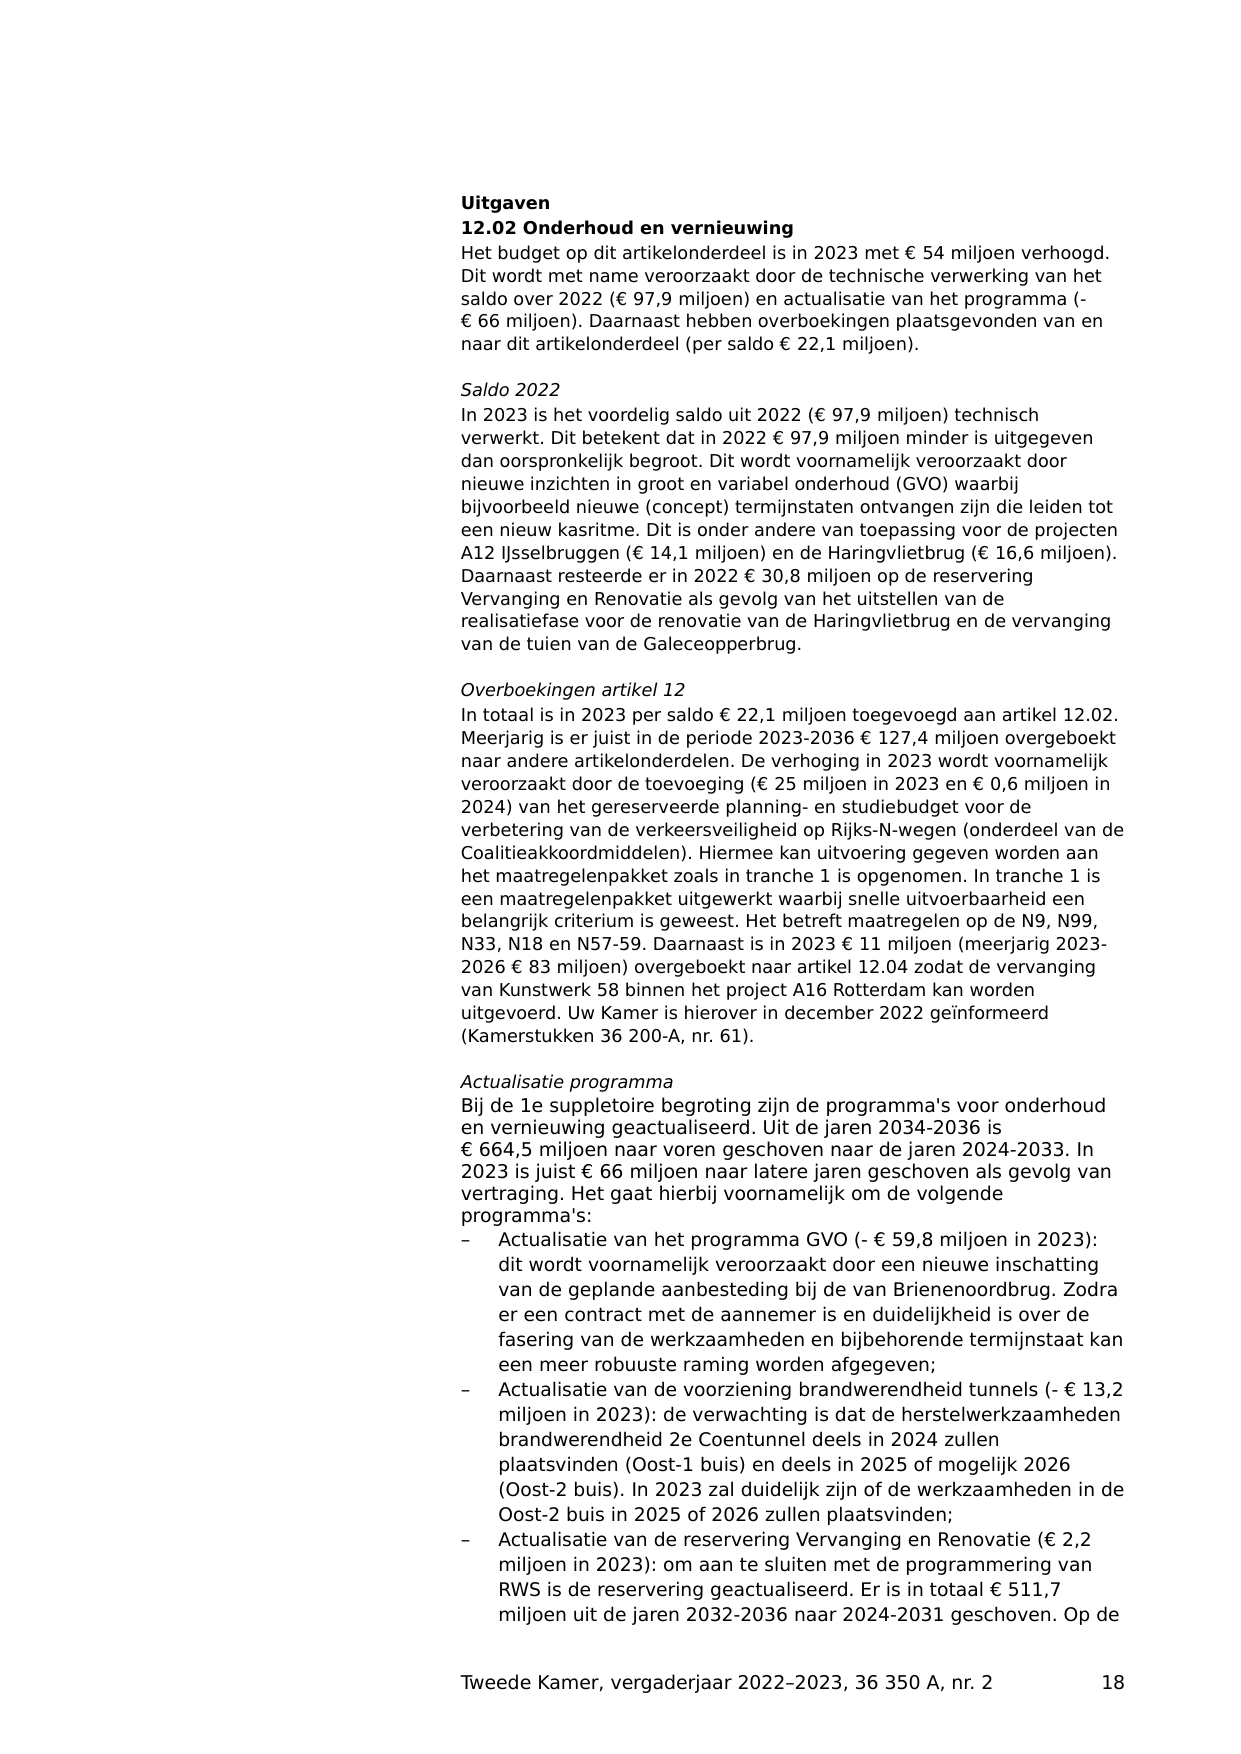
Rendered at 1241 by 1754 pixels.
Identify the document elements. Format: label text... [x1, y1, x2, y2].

list Actualisatie van de voorziening brandwerendheid tunnels (- € 13,2 miljoen in 2023): de verwachting is dat de herstelwerkzaamheden brandwerendheid 2e Coentunnel deels in 2024 zullen plaatsvinden (Oost-1 buis) en deels in 2025 of mogelijk 2026 (Oost-2 buis). In 2023 zal duidelijk zijn of de werkzaamheden in de Oost-2 buis in 2025 of 2026 zullen plaatsvinden; [461, 1377, 1125, 1527]
text In totaal is in 2023 per saldo € 22,1 miljoen toegevoegd aan artikel 12.02. Meerjarig is er juist in de periode 2023-2036 € 127,4 miljoen overgeboekt naar andere artikelonderdelen. De verhoging in 2023 wordt voornamelijk veroorzaakt door de toevoeging (€ 25 miljoen in 2023 en € 0,6 miljoen in 2024) van het gereserveerde planning- en studiebudget voor de verbetering van de verkeersveiligheid op Rijks-N-wegen (onderdeel van de Coalitieakkoordmiddelen). Hiermee kan uitvoering gegeven worden aan het maatregelenpakket zoals in tranche 1 is opgenomen. In tranche 1 is een maatregelenpakket uitgewerkt waarbij snelle uitvoerbaarheid een belangrijk criterium is geweest. Het betreft maatregelen op de N9, N99, N33, N18 en N57-59. Daarnaast is in 2023 € 11 miljoen (meerjarig 2023-2026 € 83 miljoen) overgeboekt naar artikel 12.04 zodat de vervanging van Kunstwerk 58 binnen het project A16 Rotterdam kan worden uitgevoerd. Uw Kamer is hierover in december 2022 geïnformeerd (Kamerstukken 36 200-A, nr. 61). [461, 703, 1125, 1047]
text Actualisatie programma [461, 1070, 1125, 1093]
text Uitgaven [461, 191, 1125, 214]
list Actualisatie van het programma GVO (- € 59,8 miljoen in 2023): dit wordt voornamelijk veroorzaakt door een nieuwe inschatting van de geplande aanbesteding bij de van Brienenoordbrug. Zodra er een contract met de aannemer is en duidelijkheid is over de fasering van de werkzaamheden en bijbehorende termijnstaat kan een meer robuuste raming worden afgegeven; [461, 1227, 1125, 1377]
text In 2023 is het voordelig saldo uit 2022 (€ 97,9 miljoen) technisch verwerkt. Dit betekent dat in 2022 € 97,9 miljoen minder is uitgegeven dan oorspronkelijk begroot. Dit wordt voornamelijk veroorzaakt door nieuwe inzichten in groot en variabel onderhoud (GVO) waarbij bijvoorbeeld nieuwe (concept) termijnstaten ontvangen zijn die leiden tot een nieuw kasritme. Dit is onder andere van toepassing voor de projecten A12 IJsselbruggen (€ 14,1 miljoen) en de Haringvlietbrug (€ 16,6 miljoen). Daarnaast resteerde er in 2022 € 30,8 miljoen op de reservering Vervanging en Renovatie als gevolg van het uitstellen van de realisatiefase voor de renovatie van de Haringvlietbrug en de vervanging van de tuien van de Galeceopperbrug. [461, 403, 1125, 655]
text Saldo 2022 [461, 378, 1125, 401]
text 12.02 Onderhoud en vernieuwing [461, 216, 1125, 239]
text Bij de 1e suppletoire begroting zijn de programma's voor onderhoud en vernieuwing geactualiseerd. Uit de jaren 2034-2036 is € 664,5 miljoen naar voren geschoven naar de jaren 2024-2033. In 2023 is juist € 66 miljoen naar latere jaren geschoven als gevolg van vertraging. Het gaat hierbij voornamelijk om de volgende programma's: [461, 1095, 1125, 1227]
list Actualisatie van de reservering Vervanging en Renovatie (€ 2,2 miljoen in 2023): om aan te sluiten met de programmering van RWS is de reservering geactualiseerd. Er is in totaal € 511,7 miljoen uit de jaren 2032-2036 naar 2024-2031 geschoven. Op de [461, 1527, 1125, 1627]
text Overboekingen artikel 12 [461, 678, 1125, 701]
text Het budget op dit artikelonderdeel is in 2023 met € 54 miljoen verhoogd. Dit wordt met name veroorzaakt door de technische verwerking van het saldo over 2022 (€ 97,9 miljoen) en actualisatie van het programma (- € 66 miljoen). Daarnaast hebben overboekingen plaatsgevonden van en naar dit artikelonderdeel (per saldo € 22,1 miljoen). [461, 241, 1125, 355]
